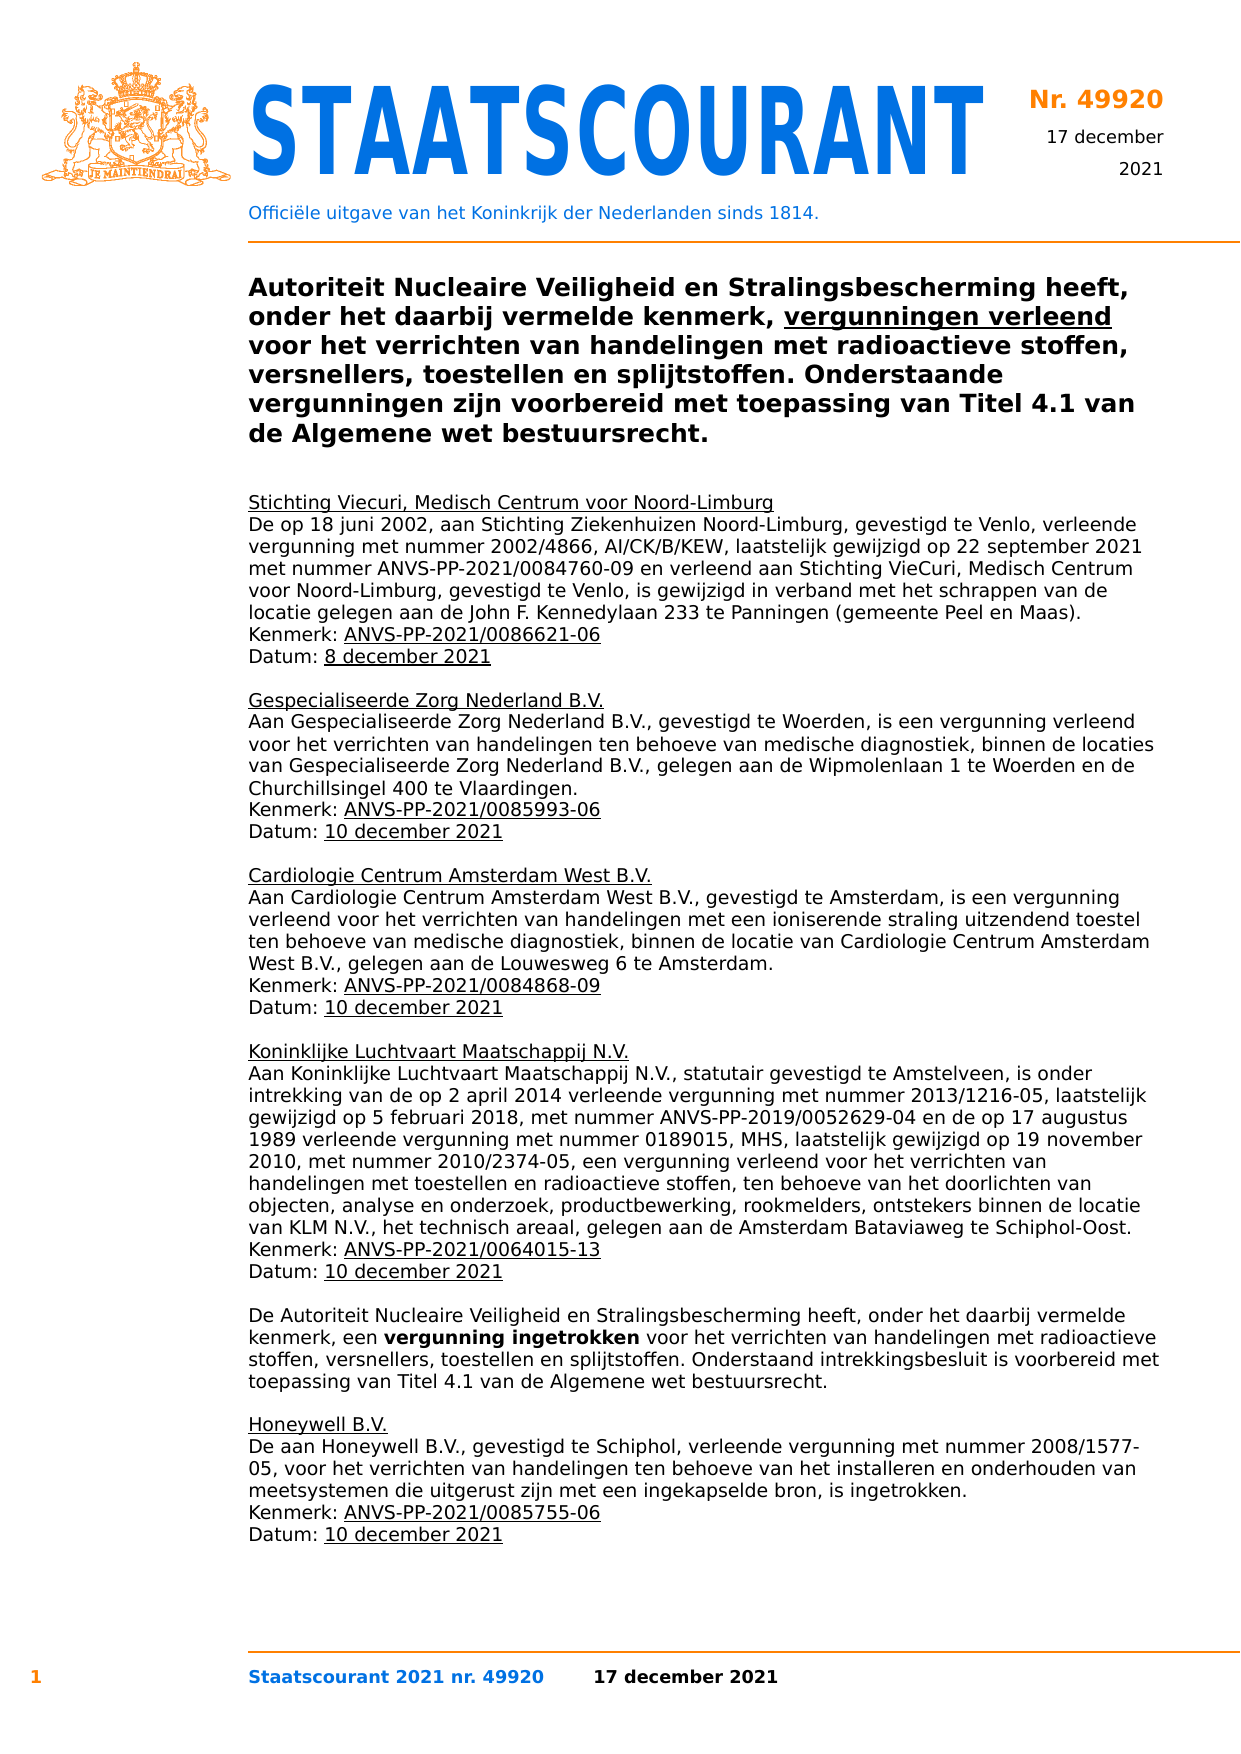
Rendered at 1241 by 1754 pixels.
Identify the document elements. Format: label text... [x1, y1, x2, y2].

text Datum: 10 december 2021 [248, 1524, 1163, 1546]
text Datum: 10 december 2021 [248, 821, 1163, 843]
text Kenmerk: ANVS-PP-2021/0064015-13 [248, 1239, 1163, 1261]
text De op 18 juni 2002, aan Stichting Ziekenhuizen Noord-Limburg, gevestigd te Venlo, verleende vergunning met nummer 2002/4866, AI/CK/B/KEW, laatstelijk gewijzigd op 22 september 2021 met nummer ANVS-PP-2021/0084760-09 en verleend aan Stichting VieCuri, Medisch Centrum voor Noord-Limburg, gevestigd te Venlo, is gewijzigd in verband met het schrappen van de locatie gelegen aan de John F. Kennedylaan 233 te Panningen (gemeente Peel en Maas). [248, 514, 1163, 624]
subtitle Autoriteit Nucleaire Veiligheid en Stralingsbescherming heeft, onder het daarbij vermelde kenmerk, vergunningen verleend voor het verrichten van handelingen met radioactieve stoffen, versnellers, toestellen en splijtstoffen. Onderstaande vergunningen zijn voorbereid met toepassing van Titel 4.1 van de Algemene wet bestuursrecht. [248, 273, 1163, 448]
text Koninklijke Luchtvaart Maatschappij N.V. [248, 1041, 1163, 1063]
text Aan Cardiologie Centrum Amsterdam West B.V., gevestigd te Amsterdam, is een vergunning verleend voor het verrichten van handelingen met een ioniserende straling uitzendend toestel ten behoeve van medische diagnostiek, binnen de locatie van Cardiologie Centrum Amsterdam West B.V., gelegen aan de Louwesweg 6 te Amsterdam. [248, 887, 1163, 975]
text Aan Koninklijke Luchtvaart Maatschappij N.V., statutair gevestigd te Amstelveen, is onder intrekking van de op 2 april 2014 verleende vergunning met nummer 2013/1216-05, laatstelijk gewijzigd op 5 februari 2018, met nummer ANVS-PP-2019/0052629-04 en de op 17 augustus 1989 verleende vergunning met nummer 0189015, MHS, laatstelijk gewijzigd op 19 november 2010, met nummer 2010/2374-05, een vergunning verleend voor het verrichten van handelingen met toestellen en radioactieve stoffen, ten behoeve van het doorlichten van objecten, analyse en onderzoek, productbewerking, rookmelders, ontstekers binnen de locatie van KLM N.V., het technisch areaal, gelegen aan de Amsterdam Bataviaweg te Schiphol-Oost. [248, 1063, 1163, 1239]
table_cell 2021 [998, 153, 1240, 203]
text Aan Gespecialiseerde Zorg Nederland B.V., gevestigd te Woerden, is een vergunning verleend voor het verrichten van handelingen ten behoeve van medische diagnostiek, binnen de locaties van Gespecialiseerde Zorg Nederland B.V., gelegen aan de Wipmolenlaan 1 te Woerden en de Churchillsingel 400 te Vlaardingen. [248, 711, 1163, 799]
text Datum: 8 december 2021 [248, 646, 1163, 668]
text De aan Honeywell B.V., gevestigd te Schiphol, verleende vergunning met nummer 2008/1577-05, voor het verrichten van handelingen ten behoeve van het installeren en onderhouden van meetsystemen die uitgerust zijn met een ingekapselde bron, is ingetrokken. [248, 1436, 1163, 1502]
text Honeywell B.V. [248, 1414, 1163, 1436]
text Kenmerk: ANVS-PP-2021/0085755-06 [248, 1502, 1163, 1524]
text De Autoriteit Nucleaire Veiligheid en Stralingsbescherming heeft, onder het daarbij vermelde kenmerk, een vergunning ingetrokken voor het verrichten van handelingen met radioactieve stoffen, versnellers, toestellen en splijtstoffen. Onderstaand intrekkingsbesluit is voorbereid met toepassing van Titel 4.1 van de Algemene wet bestuursrecht. [248, 1304, 1163, 1392]
table_header [25, 62, 248, 241]
text Datum: 10 december 2021 [248, 1261, 1163, 1283]
text Datum: 10 december 2021 [248, 997, 1163, 1019]
picture [41, 62, 231, 186]
text Kenmerk: ANVS-PP-2021/0085993-06 [248, 799, 1163, 821]
text Kenmerk: ANVS-PP-2021/0086621-06 [248, 624, 1163, 646]
table_header Nr. 49920 [998, 62, 1240, 121]
text Kenmerk: ANVS-PP-2021/0084868-09 [248, 975, 1163, 997]
text Gespecialiseerde Zorg Nederland B.V. [248, 689, 1163, 711]
table_cell 17 december [998, 121, 1240, 153]
table_cell Officiële uitgave van het Koninkrijk der Nederlanden sinds 1814. [248, 203, 1240, 241]
text Cardiologie Centrum Amsterdam West B.V. [248, 865, 1163, 887]
text Stichting Viecuri, Medisch Centrum voor Noord-Limburg [248, 492, 1163, 514]
table_header STAATSCOURANT [248, 62, 998, 203]
